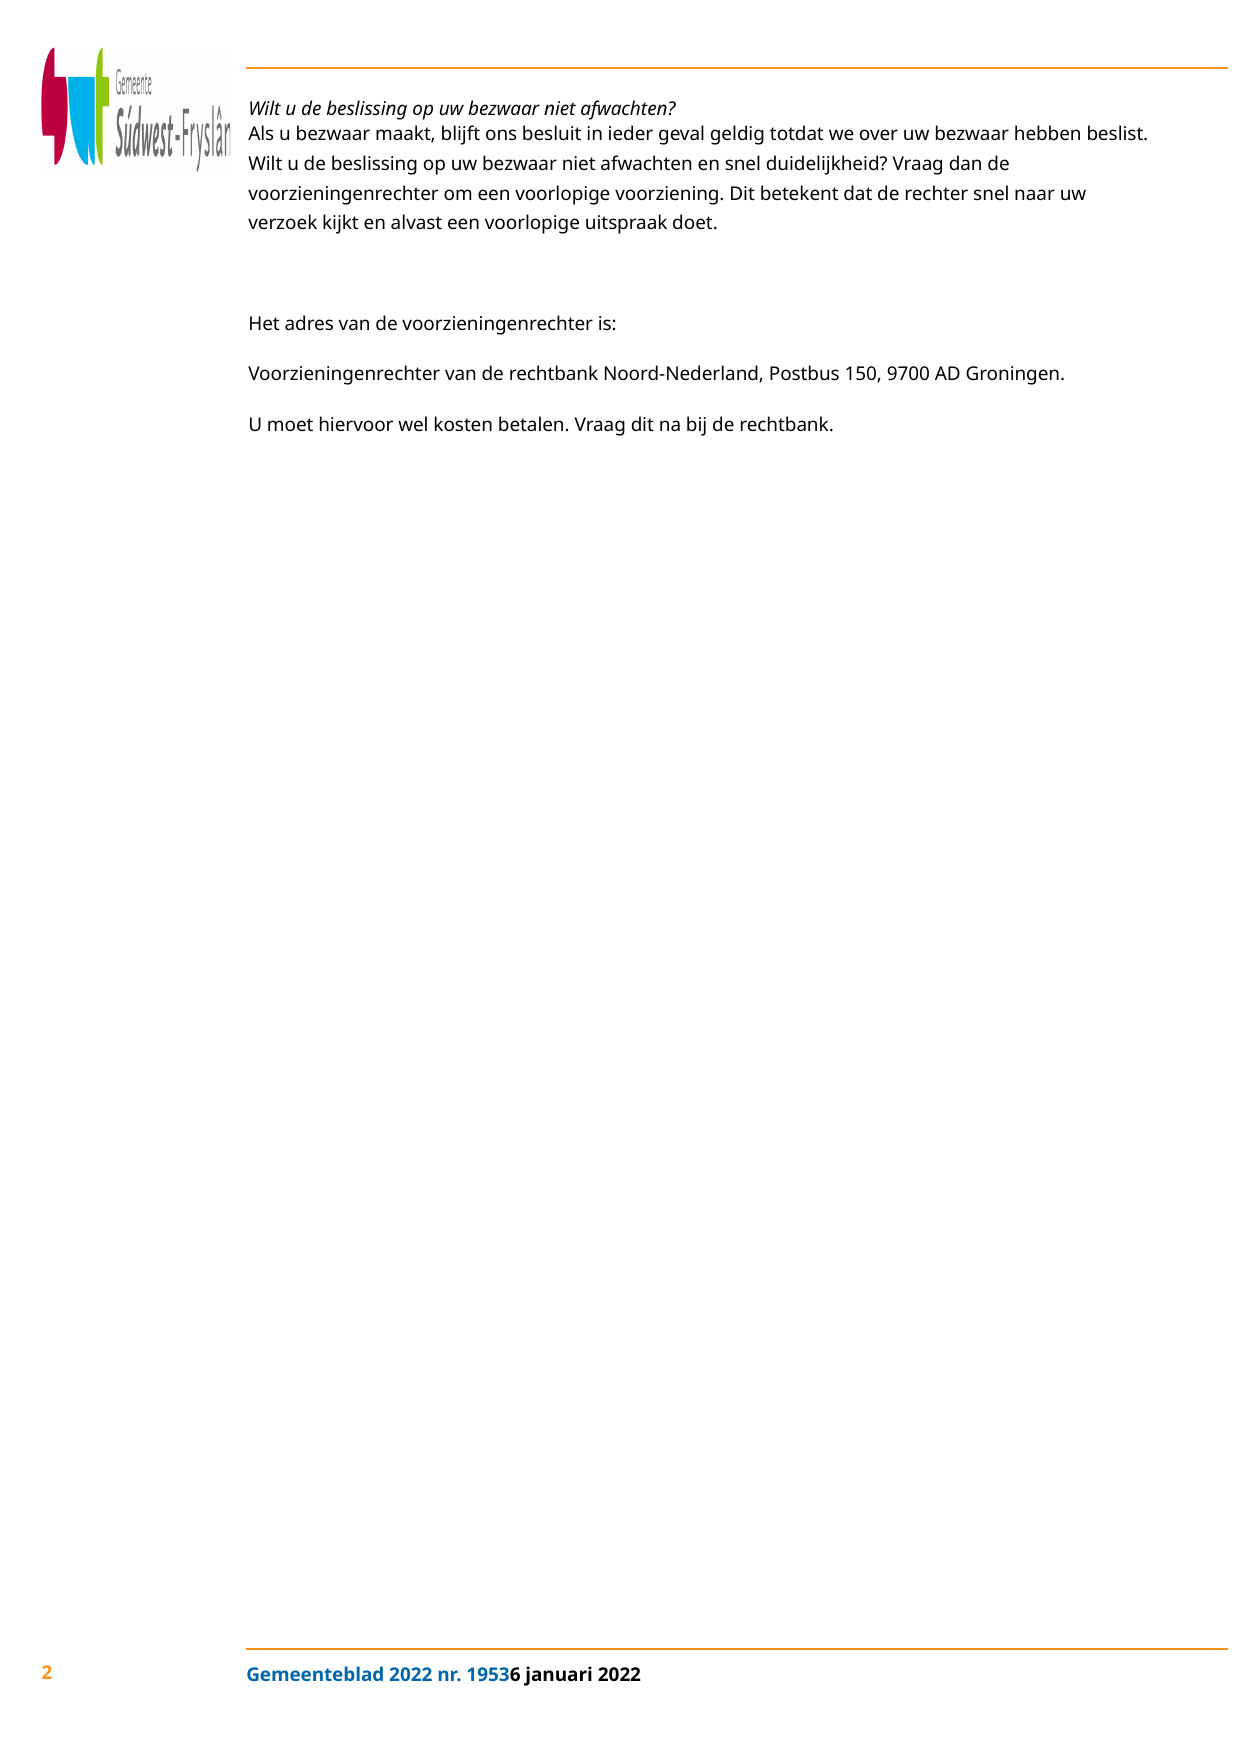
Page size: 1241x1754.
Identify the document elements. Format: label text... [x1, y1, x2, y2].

text Het adres van de voorzieningenrechter is: [248, 310, 1152, 336]
picture [41, 47, 231, 172]
text Wilt u de beslissing op uw bezwaar niet afwachten? [248, 95, 1152, 121]
text U moet hiervoor wel kosten betalen. Vraag dit na bij de rechtbank. [248, 411, 1152, 437]
text Voorzieningenrechter van de rechtbank Noord-Nederland, Postbus 150, 9700 AD Groningen. [248, 361, 1152, 386]
text Als u bezwaar maakt, blijft ons besluit in ieder geval geldig totdat we over uw bezwaar hebben beslist. Wilt u de beslissing op uw bezwaar niet afwachten en snel duidelijkheid? Vraag dan de voorzieningenrechter om een voorlopige voorziening. Dit betekent dat de rechter snel naar uw verzoek kijkt en alvast een voorlopige uitspraak doet. [248, 121, 1152, 235]
